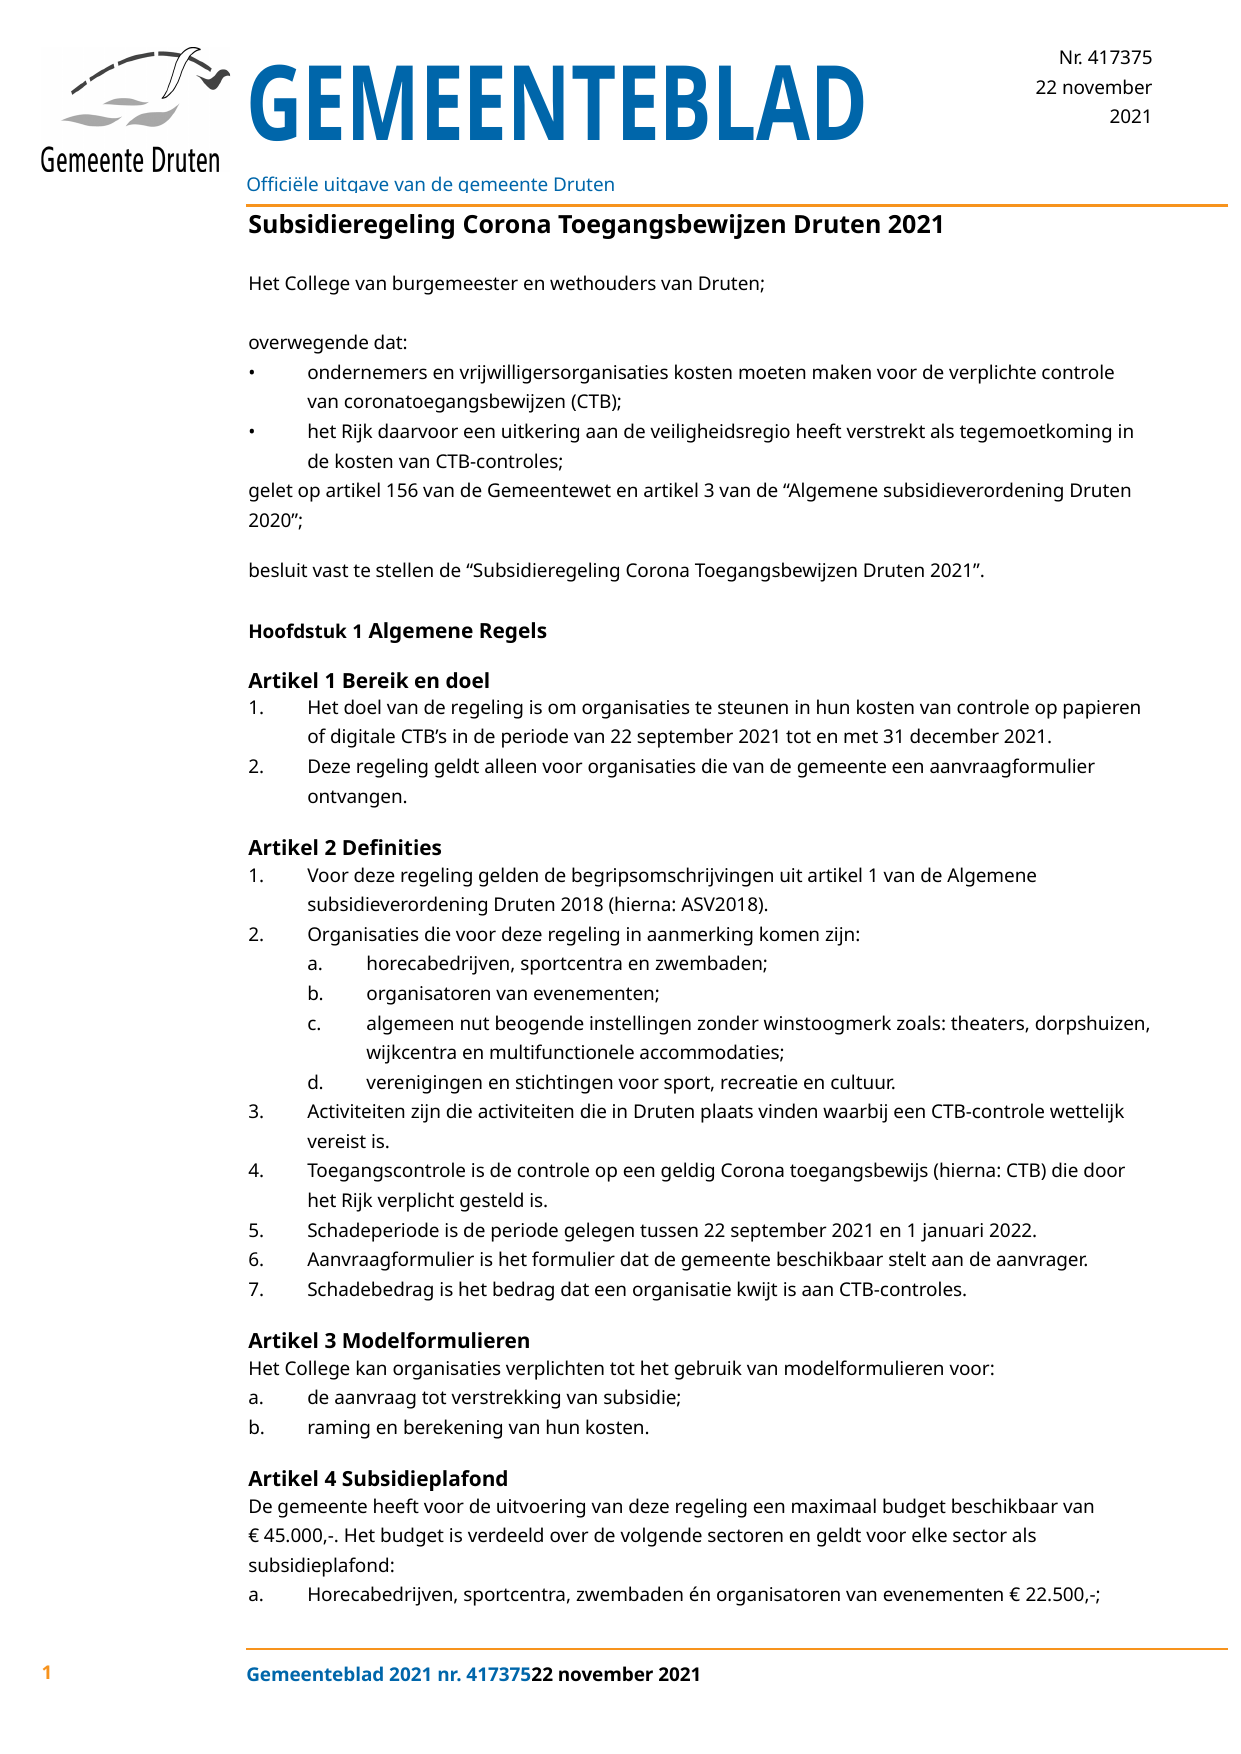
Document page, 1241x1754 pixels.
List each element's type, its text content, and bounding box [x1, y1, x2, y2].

text gelet op artikel 156 van de Gemeentewet en artikel 3 van de “Algemene subsidieverordening Druten 2020”; [248, 477, 1152, 533]
list ondernemers en vrijwilligersorganisaties kosten moeten maken voor de verplichte controle van coronatoegangsbewijzen (CTB); [248, 359, 1152, 414]
text Subsidieregeling Corona Toegangsbewijzen Druten 2021 [248, 207, 1152, 241]
list algemeen nut beogende instellingen zonder winstoogmerk zoals: theaters, dorpshuizen, wijkcentra en multifunctionele accommodaties; [307, 1010, 1152, 1065]
text Artikel 4 Subsidieplafond [248, 1464, 1152, 1493]
text overwegende dat: [248, 329, 1152, 355]
list organisatoren van evenementen; [307, 980, 1152, 1006]
list Organisaties die voor deze regeling in aanmerking komen zijn: [248, 921, 1152, 947]
list horecabedrijven, sportcentra en zwembaden; [307, 951, 1152, 976]
list Voor deze regeling gelden de begripsomschrijvingen uit artikel 1 van de Algemene subsidieverordening Druten 2018 (hierna: ASV2018). [248, 862, 1152, 917]
text Artikel 1 Bereik en doel [248, 666, 1152, 694]
text Artikel 3 Modelformulieren [248, 1326, 1152, 1355]
list Aanvraagformulier is het formulier dat de gemeente beschikbaar stelt aan de aanvrager. [248, 1246, 1152, 1272]
list Toegangscontrole is de controle op een geldig Corona toegangsbewijs (hierna: CTB) die door het Rijk verplicht gesteld is. [248, 1158, 1152, 1213]
list verenigingen en stichtingen voor sport, recreatie en cultuur. [307, 1069, 1152, 1094]
list Deze regeling geldt alleen voor organisaties die van de gemeente een aanvraagformulier ontvangen. [248, 753, 1152, 809]
text Het College kan organisaties verplichten tot het gebruik van modelformulieren voor: [248, 1355, 1152, 1381]
list Het doel van de regeling is om organisaties te steunen in hun kosten van controle op papieren of digitale CTB’s in de periode van 22 september 2021 tot en met 31 december 2021. [248, 694, 1152, 749]
text Hoofdstuk 1 Algemene Regels [248, 616, 1152, 645]
list Schadebedrag is het bedrag dat een organisatie kwijt is aan CTB-controles. [248, 1276, 1152, 1302]
list raming en berekening van hun kosten. [248, 1414, 1152, 1440]
text Het College van burgemeester en wethouders van Druten; [248, 270, 1152, 296]
picture [41, 47, 231, 172]
text besluit vast te stellen de “Subsidieregeling Corona Toegangsbewijzen Druten 2021”. [248, 557, 1152, 583]
text Artikel 2 Definities [248, 833, 1152, 862]
list de aanvraag tot verstrekking van subsidie; [248, 1384, 1152, 1410]
list Horecabedrijven, sportcentra, zwembaden én organisatoren van evenementen € 22.500,-; [248, 1582, 1152, 1607]
list Activiteiten zijn die activiteiten die in Druten plaats vinden waarbij een CTB-controle wettelijk vereist is. [248, 1098, 1152, 1154]
list Schadeperiode is de periode gelegen tussen 22 september 2021 en 1 januari 2022. [248, 1217, 1152, 1242]
text De gemeente heeft voor de uitvoering van deze regeling een maximaal budget beschikbaar van € 45.000,-. Het budget is verdeeld over de volgende sectoren en geldt voor elke sector als subsidieplafond: [248, 1493, 1152, 1578]
list het Rijk daarvoor een uitkering aan de veiligheidsregio heeft verstrekt als tegemoetkoming in de kosten van CTB-controles; [248, 418, 1152, 473]
